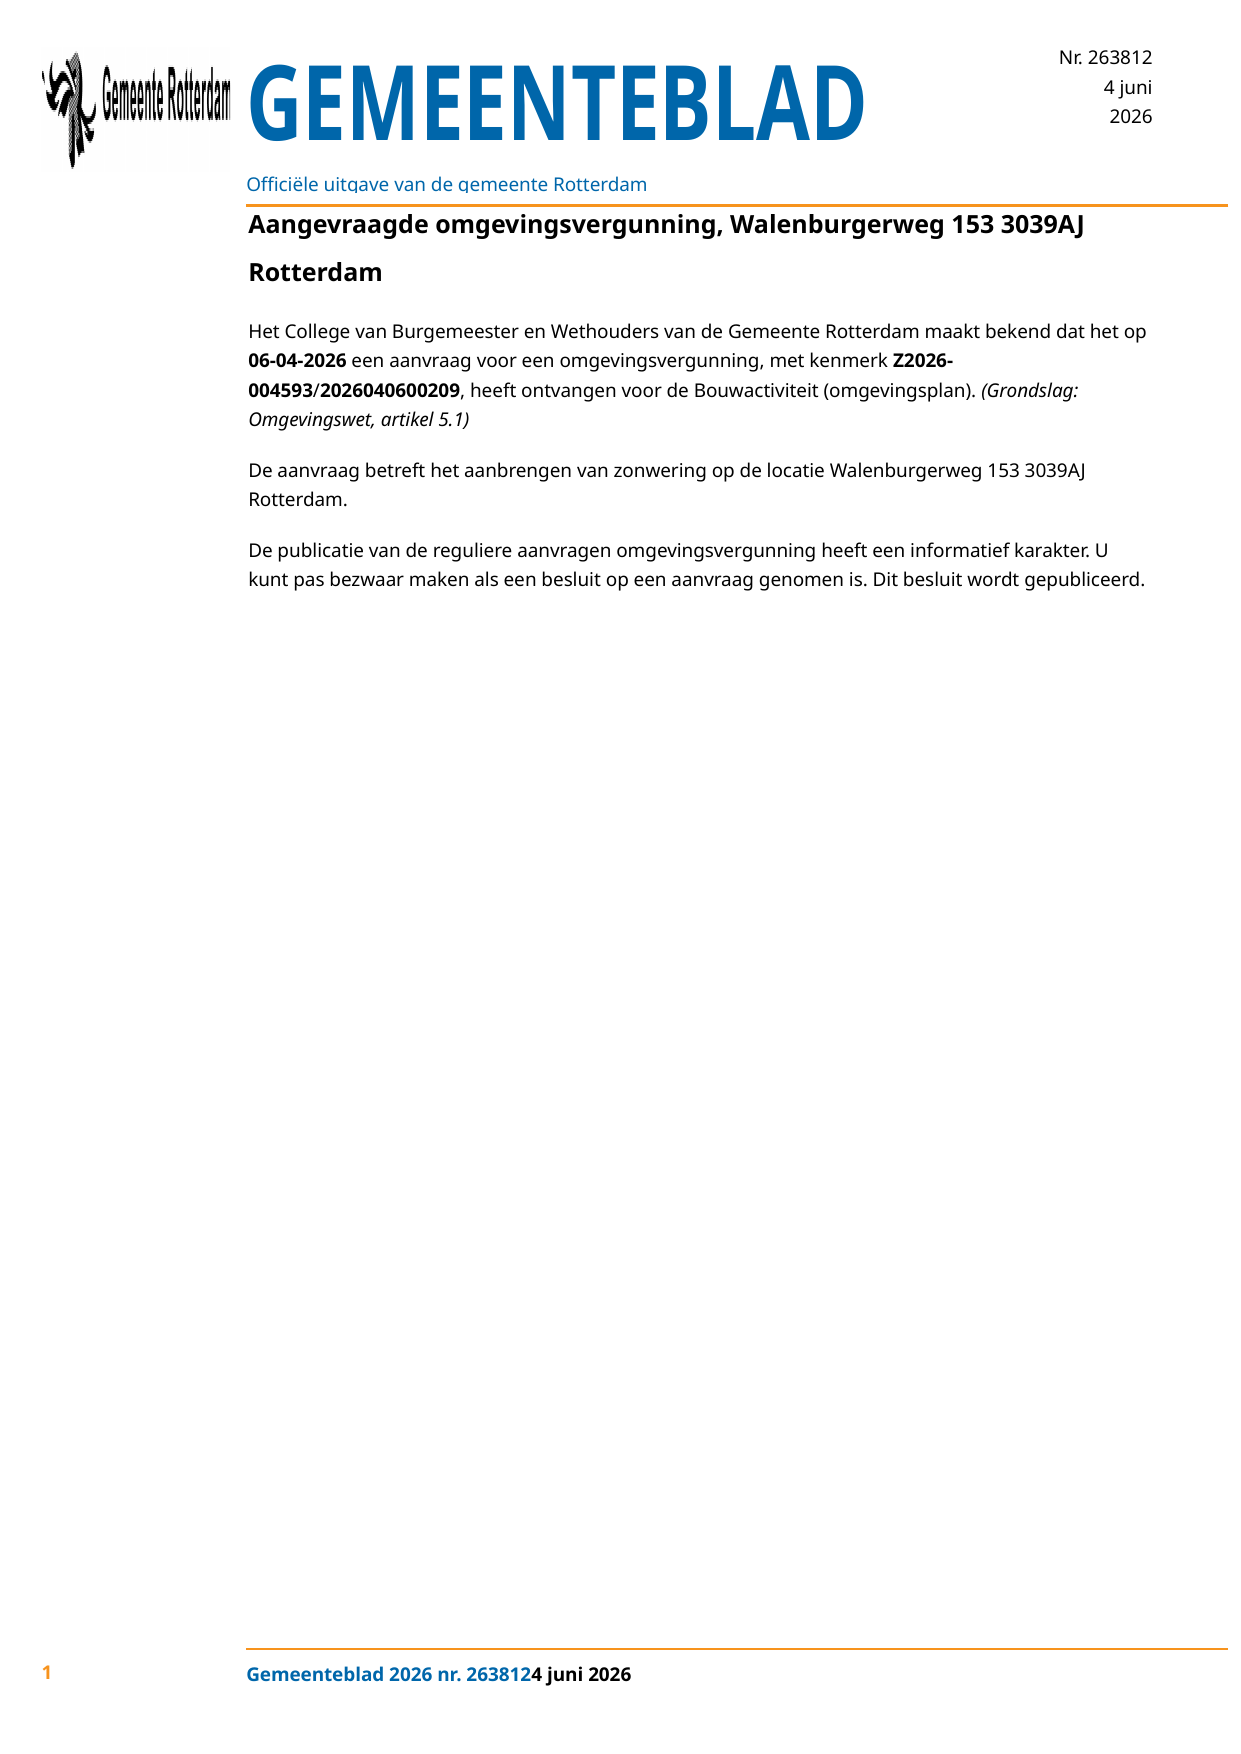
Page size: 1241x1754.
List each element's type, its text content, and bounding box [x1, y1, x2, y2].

text Aangevraagde omgevingsvergunning, Walenburgerweg 153 3039AJ Rotterdam [248, 207, 1152, 288]
picture [41, 47, 231, 172]
text De publicatie van de reguliere aanvragen omgevingsvergunning heeft een informatief karakter. U kunt pas bezwaar maken als een besluit op een aanvraag genomen is. Dit besluit wordt gepubliceerd. [248, 537, 1152, 592]
text Het College van Burgemeester en Wethouders van de Gemeente Rotterdam maakt bekend dat het op 06-04-2026 een aanvraag voor een omgevingsvergunning, met kenmerk Z2026-004593/2026040600209, heeft ontvangen voor de Bouwactiviteit (omgevingsplan). (Grondslag: Omgevingswet, artikel 5.1) [248, 318, 1152, 432]
text De aanvraag betreft het aanbrengen van zonwering op de locatie Walenburgerweg 153 3039AJ Rotterdam. [248, 457, 1152, 512]
